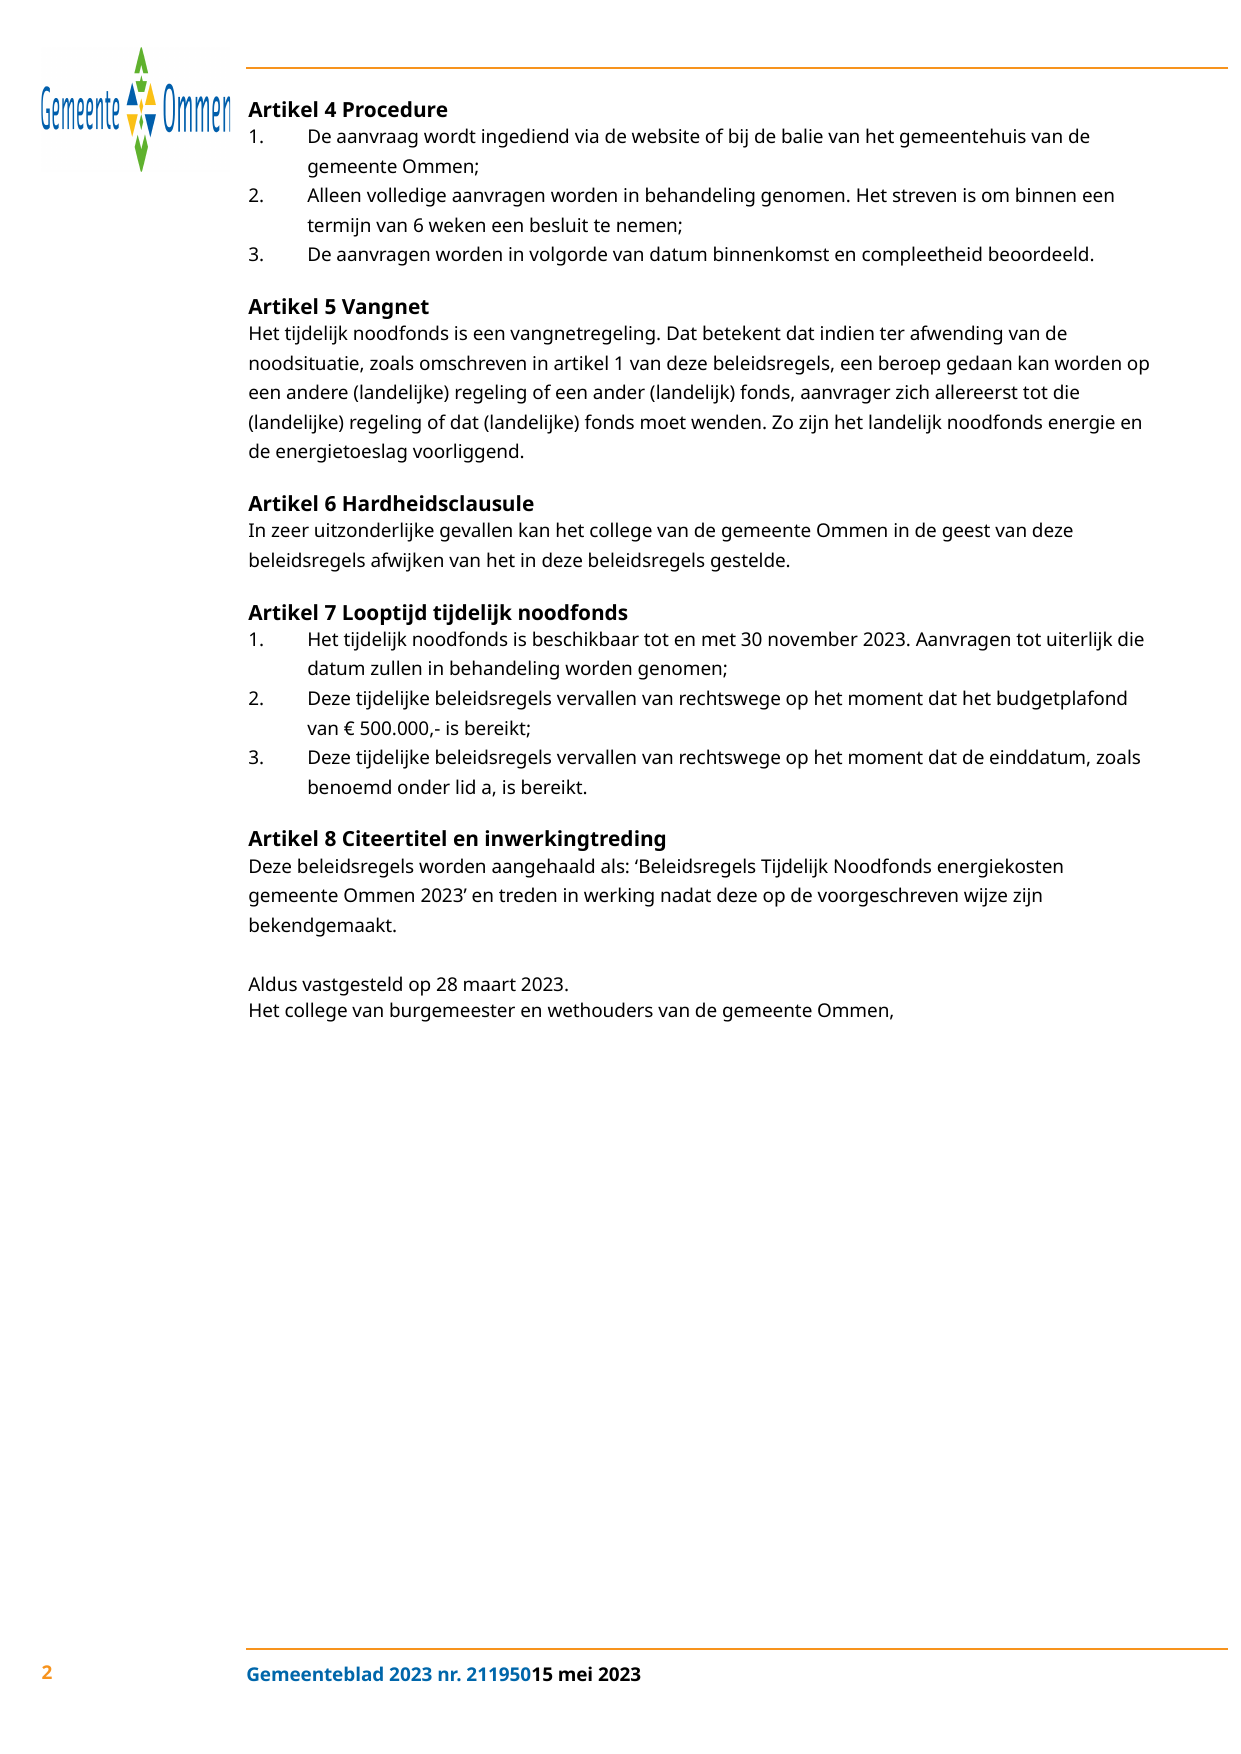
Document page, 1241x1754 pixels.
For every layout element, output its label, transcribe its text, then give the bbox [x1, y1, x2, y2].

text Deze beleidsregels worden aangehaald als: ‘Beleidsregels Tijdelijk Noodfonds energiekosten gemeente Ommen 2023’ en treden in werking nadat deze op de voorgeschreven wijze zijn bekendgemaakt. [248, 853, 1152, 938]
list Het tijdelijk noodfonds is beschikbaar tot en met 30 november 2023. Aanvragen tot uiterlijk die datum zullen in behandeling worden genomen; [248, 626, 1152, 681]
text Artikel 7 Looptijd tijdelijk noodfonds [248, 598, 1152, 626]
picture [41, 47, 231, 172]
list Deze tijdelijke beleidsregels vervallen van rechtswege op het moment dat de einddatum, zoals benoemd onder lid a, is bereikt. [248, 744, 1152, 800]
text Artikel 4 Procedure [248, 95, 1152, 123]
text Artikel 6 Hardheidsclausule [248, 489, 1152, 518]
text Het college van burgemeester en wethouders van de gemeente Ommen, [248, 997, 1152, 1023]
list De aanvragen worden in volgorde van datum binnenkomst en compleetheid beoordeeld. [248, 242, 1152, 267]
list Deze tijdelijke beleidsregels vervallen van rechtswege op het moment dat het budgetplafond van € 500.000,- is bereikt; [248, 685, 1152, 741]
text Aldus vastgesteld op 28 maart 2023. [248, 971, 1152, 997]
list Alleen volledige aanvragen worden in behandeling genomen. Het streven is om binnen een termijn van 6 weken een besluit te nemen; [248, 182, 1152, 238]
text Het tijdelijk noodfonds is een vangnetregeling. Dat betekent dat indien ter afwending van de noodsituatie, zoals omschreven in artikel 1 van deze beleidsregels, een beroep gedaan kan worden op een andere (landelijke) regeling of een ander (landelijk) fonds, aanvrager zich allereerst tot die (landelijke) regeling of dat (landelijke) fonds moet wenden. Zo zijn het landelijk noodfonds energie en de energietoeslag voorliggend. [248, 320, 1152, 464]
text In zeer uitzonderlijke gevallen kan het college van de gemeente Ommen in de geest van deze beleidsregels afwijken van het in deze beleidsregels gestelde. [248, 518, 1152, 573]
list De aanvraag wordt ingediend via de website of bij de balie van het gemeentehuis van de gemeente Ommen; [248, 123, 1152, 178]
text Artikel 5 Vangnet [248, 292, 1152, 320]
text Artikel 8 Citeertitel en inwerkingtreding [248, 824, 1152, 853]
